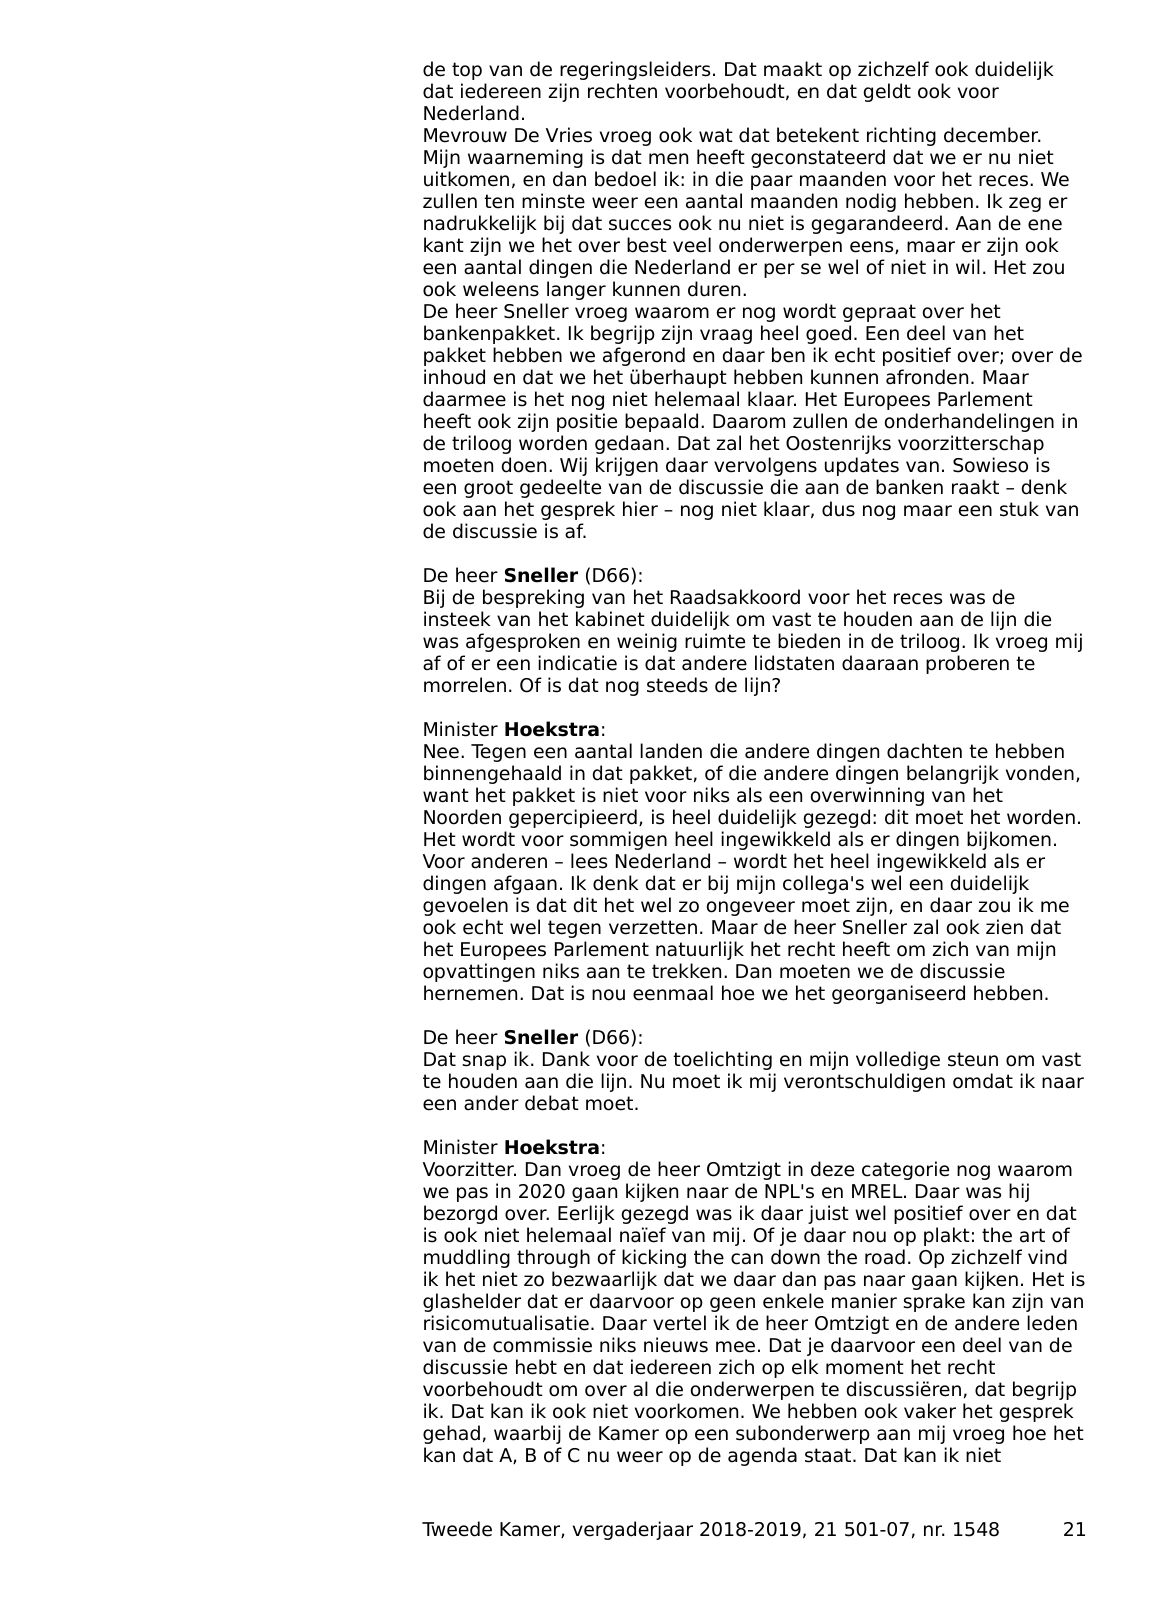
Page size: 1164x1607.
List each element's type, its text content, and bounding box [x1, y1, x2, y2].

text Voorzitter. Dan vroeg de heer Omtzigt in deze categorie nog waarom we pas in 2020 gaan kijken naar de NPL's en MREL. Daar was hij bezorgd over. Eerlijk gezegd was ik daar juist wel positief over en dat is ook niet helemaal naïef van mij. Of je daar nou op plakt: the art of muddling through of kicking the can down the road. Op zichzelf vind ik het niet zo bezwaarlijk dat we daar dan pas naar gaan kijken. Het is glashelder dat er daarvoor op geen enkele manier sprake kan zijn van risicomutualisatie. Daar vertel ik de heer Omtzigt en de andere leden van de commissie niks nieuws mee. Dat je daarvoor een deel van de discussie hebt en dat iedereen zich op elk moment het recht voorbehoudt om over al die onderwerpen te discussiëren, dat begrijp ik. Dat kan ik ook niet voorkomen. We hebben ook vaker het gesprek gehad, waarbij de Kamer op een subonderwerp aan mij vroeg hoe het kan dat A, B of C nu weer op de agenda staat. Dat kan ik niet [422, 1159, 1087, 1467]
text De heer Sneller (D66): [422, 565, 1087, 587]
text De heer Sneller vroeg waarom er nog wordt gepraat over het bankenpakket. Ik begrijp zijn vraag heel goed. Een deel van het pakket hebben we afgerond en daar ben ik echt positief over; over de inhoud en dat we het überhaupt hebben kunnen afronden. Maar daarmee is het nog niet helemaal klaar. Het Europees Parlement heeft ook zijn positie bepaald. Daarom zullen de onderhandelingen in de triloog worden gedaan. Dat zal het Oostenrijks voorzitterschap moeten doen. Wij krijgen daar vervolgens updates van. Sowieso is een groot gedeelte van de discussie die aan de banken raakt – denk ook aan het gesprek hier – nog niet klaar, dus nog maar een stuk van de discussie is af. [422, 301, 1087, 543]
text de top van de regeringsleiders. Dat maakt op zichzelf ook duidelijk dat iedereen zijn rechten voorbehoudt, en dat geldt ook voor Nederland. [422, 59, 1087, 125]
text Bij de bespreking van het Raadsakkoord voor het reces was de insteek van het kabinet duidelijk om vast te houden aan de lijn die was afgesproken en weinig ruimte te bieden in de triloog. Ik vroeg mij af of er een indicatie is dat andere lidstaten daaraan proberen te morrelen. Of is dat nog steeds de lijn? [422, 587, 1087, 697]
text Nee. Tegen een aantal landen die andere dingen dachten te hebben binnengehaald in dat pakket, of die andere dingen belangrijk vonden, want het pakket is niet voor niks als een overwinning van het Noorden gepercipieerd, is heel duidelijk gezegd: dit moet het worden. Het wordt voor sommigen heel ingewikkeld als er dingen bijkomen. Voor anderen – lees Nederland – wordt het heel ingewikkeld als er dingen afgaan. Ik denk dat er bij mijn collega's wel een duidelijk gevoelen is dat dit het wel zo ongeveer moet zijn, en daar zou ik me ook echt wel tegen verzetten. Maar de heer Sneller zal ook zien dat het Europees Parlement natuurlijk het recht heeft om zich van mijn opvattingen niks aan te trekken. Dan moeten we de discussie hernemen. Dat is nou eenmaal hoe we het georganiseerd hebben. [422, 741, 1087, 1004]
text De heer Sneller (D66): [422, 1027, 1087, 1049]
text Minister Hoekstra: [422, 719, 1087, 741]
text Minister Hoekstra: [422, 1137, 1087, 1159]
text Mevrouw De Vries vroeg ook wat dat betekent richting december. Mijn waarneming is dat men heeft geconstateerd dat we er nu niet uitkomen, en dan bedoel ik: in die paar maanden voor het reces. We zullen ten minste weer een aantal maanden nodig hebben. Ik zeg er nadrukkelijk bij dat succes ook nu niet is gegarandeerd. Aan de ene kant zijn we het over best veel onderwerpen eens, maar er zijn ook een aantal dingen die Nederland er per se wel of niet in wil. Het zou ook weleens langer kunnen duren. [422, 125, 1087, 301]
text Dat snap ik. Dank voor de toelichting en mijn volledige steun om vast te houden aan die lijn. Nu moet ik mij verontschuldigen omdat ik naar een ander debat moet. [422, 1049, 1087, 1115]
